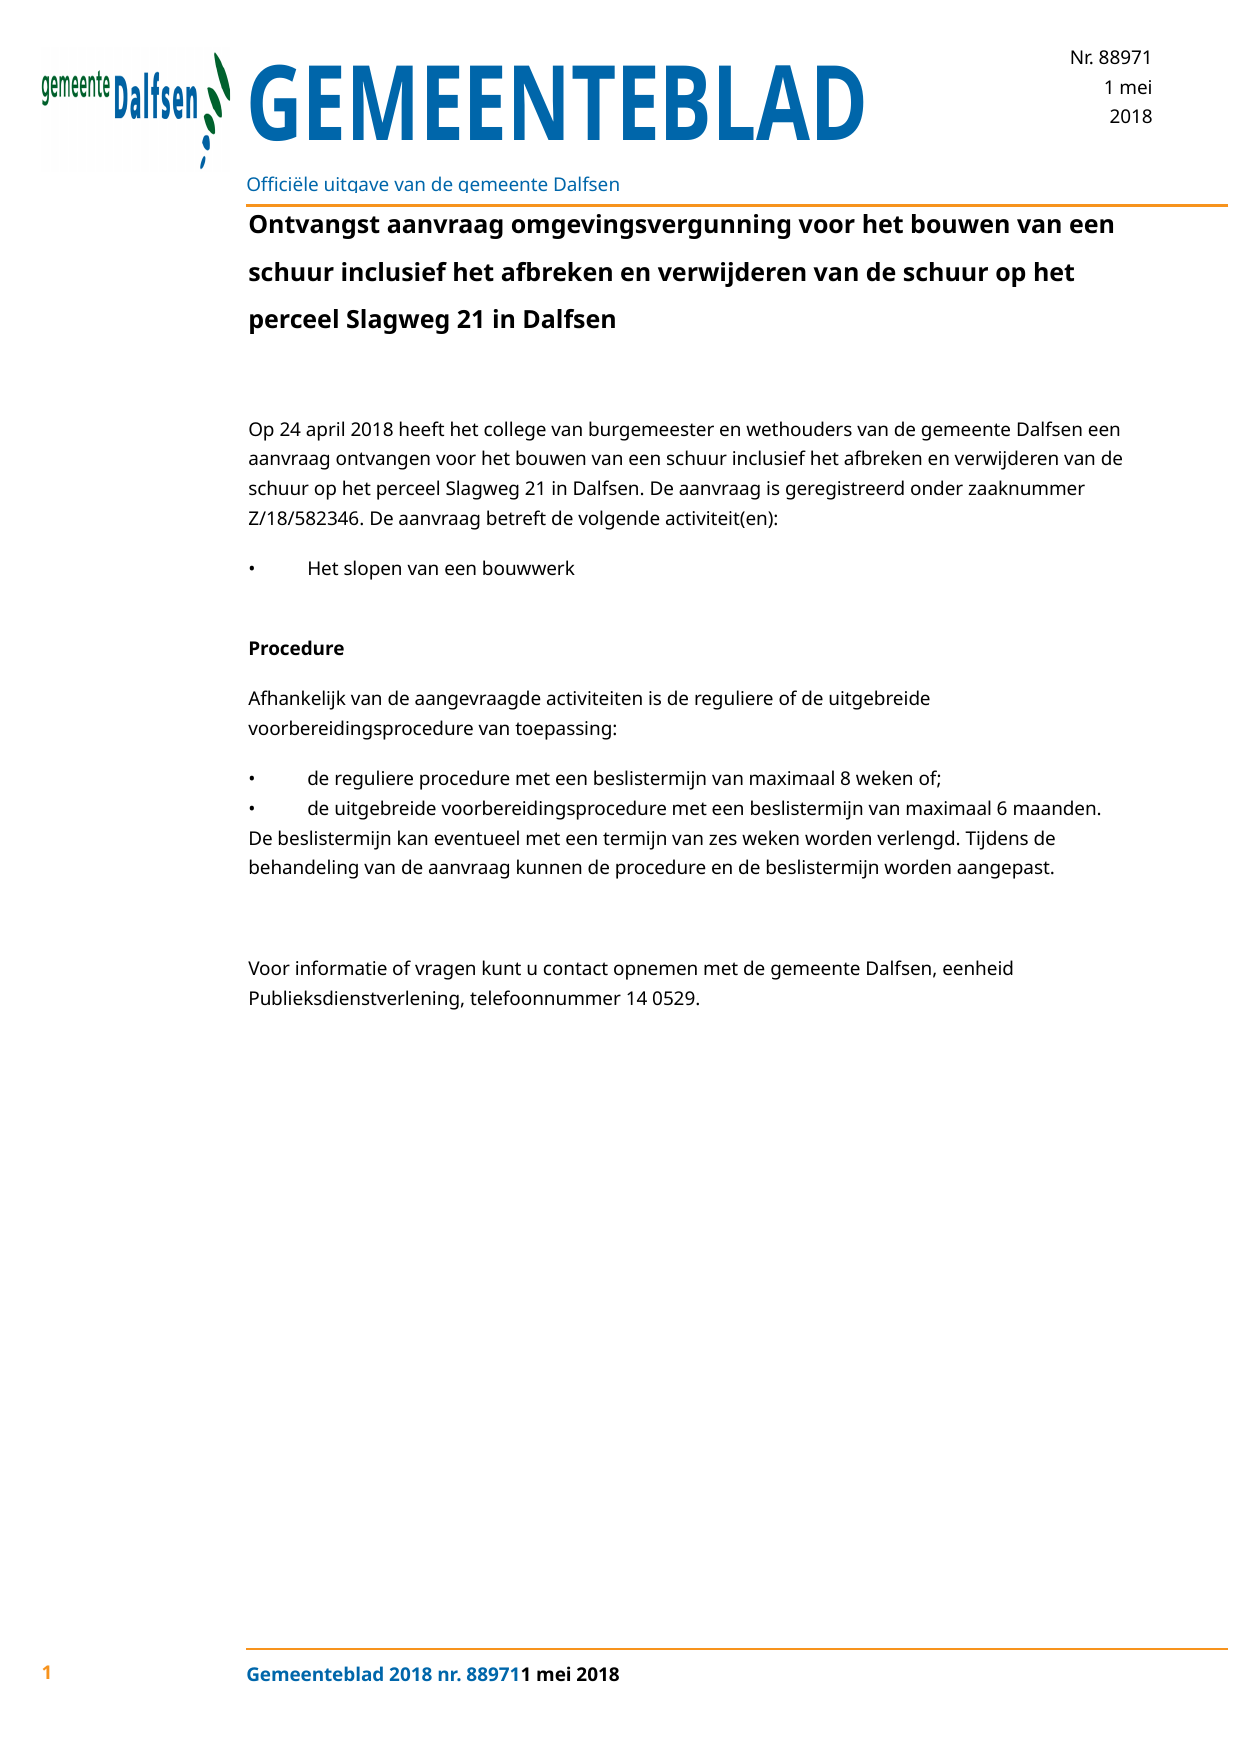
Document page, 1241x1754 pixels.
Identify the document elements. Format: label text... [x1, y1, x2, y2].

text De beslistermijn kan eventueel met een termijn van zes weken worden verlengd. Tijdens de behandeling van de aanvraag kunnen de procedure en de beslistermijn worden aangepast. [248, 825, 1152, 880]
list de reguliere procedure met een beslistermijn van maximaal 8 weken of; [248, 766, 1152, 791]
text Afhankelijk van de aangevraagde activiteiten is de reguliere of de uitgebreide voorbereidingsprocedure van toepassing: [248, 686, 1152, 741]
list Het slopen van een bouwwerk [248, 555, 1152, 581]
text Op 24 april 2018 heeft het college van burgemeester en wethouders van de gemeente Dalfsen een aanvraag ontvangen voor het bouwen van een schuur inclusief het afbreken en verwijderen van de schuur op het perceel Slagweg 21 in Dalfsen. De aanvraag is geregistreerd onder zaaknummer Z/18/582346. De aanvraag betreft de volgende activiteit(en): [248, 416, 1152, 530]
text Procedure [248, 635, 1152, 661]
list de uitgebreide voorbereidingsprocedure met een beslistermijn van maximaal 6 maanden. [248, 795, 1152, 821]
text Ontvangst aanvraag omgevingsvergunning voor het bouwen van een schuur inclusief het afbreken en verwijderen van de schuur op het perceel Slagweg 21 in Dalfsen [248, 207, 1152, 336]
picture [41, 47, 231, 172]
text Voor informatie of vragen kunt u contact opnemen met de gemeente Dalfsen, eenheid Publieksdienstverlening, telefoonnummer 14 0529. [248, 955, 1152, 1010]
